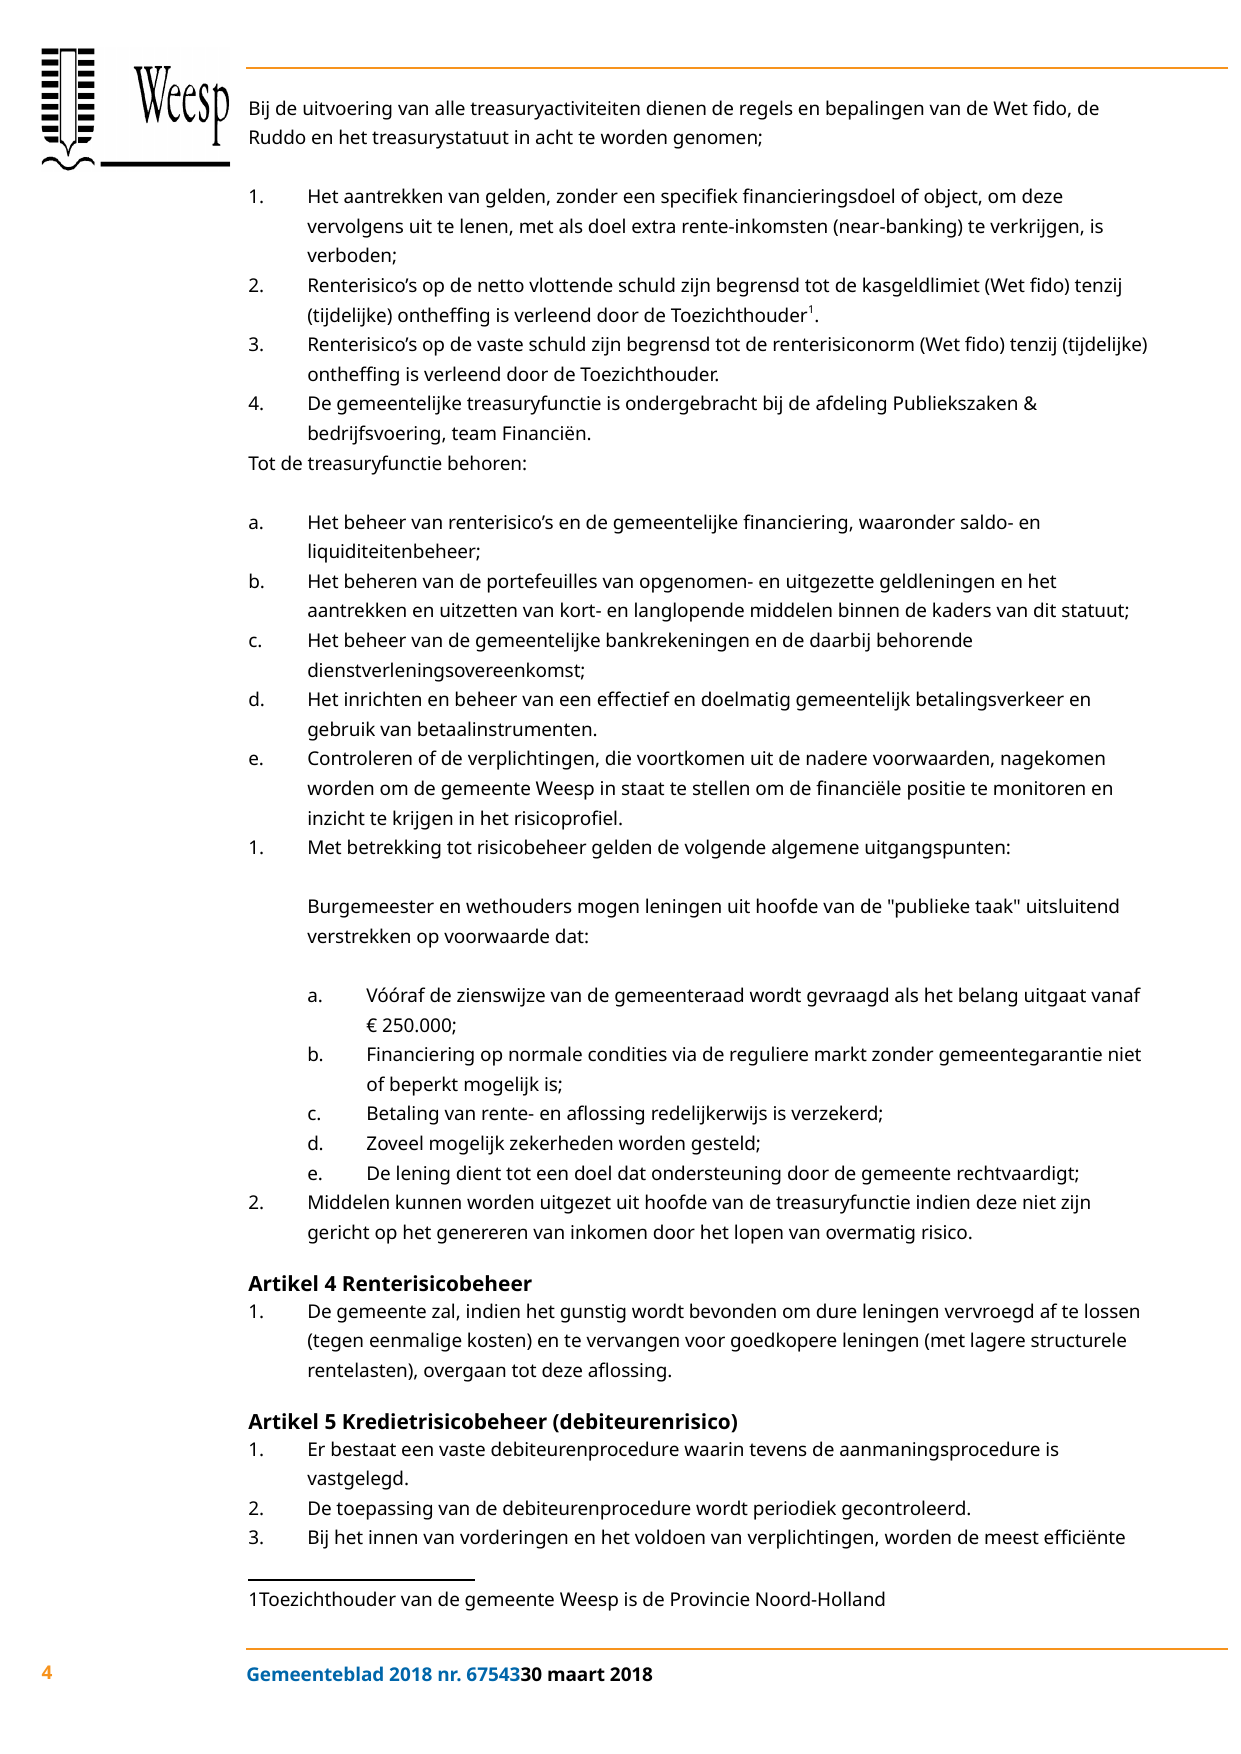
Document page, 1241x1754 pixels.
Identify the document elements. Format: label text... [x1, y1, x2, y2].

list Betaling van rente- en aflossing redelijkerwijs is verzekerd; [307, 1101, 1152, 1126]
list Toezichthouder van de gemeente Weesp is de Provincie Noord-Holland [248, 1586, 1152, 1612]
list Het inrichten en beheer van een effectief en doelmatig gemeentelijk betalingsverkeer en gebruik van betaalinstrumenten. [248, 686, 1152, 742]
text Bij de uitvoering van alle treasuryactiviteiten dienen de regels en bepalingen van de Wet fido, de Ruddo en het treasurystatuut in acht te worden genomen; [248, 95, 1152, 150]
picture [41, 47, 231, 172]
list Zoveel mogelijk zekerheden worden gesteld; [307, 1130, 1152, 1156]
list Controleren of de verplichtingen, die voortkomen uit de nadere voorwaarden, nagekomen worden om de gemeente Weesp in staat te stellen om de financiële positie te monitoren en inzicht te krijgen in het risicoprofiel. [248, 746, 1152, 831]
list Financiering op normale condities via de reguliere markt zonder gemeentegarantie niet of beperkt mogelijk is; [307, 1041, 1152, 1097]
list De gemeentelijke treasuryfunctie is ondergebracht bij de afdeling Publiekszaken & bedrijfsvoering, team Financiën. [248, 391, 1152, 446]
list De toepassing van de debiteurenprocedure wordt periodiek gecontroleerd. [248, 1495, 1152, 1521]
list De gemeente zal, indien het gunstig wordt bevonden om dure leningen vervroegd af te lossen (tegen eenmalige kosten) en te vervangen voor goedkopere leningen (met lagere structurele rentelasten), overgaan tot deze aflossing. [248, 1298, 1152, 1383]
text Artikel 4 Renterisicobeheer [248, 1269, 1152, 1298]
list Middelen kunnen worden uitgezet uit hoofde van de treasuryfunctie indien deze niet zijn gericht op het genereren van inkomen door het lopen van overmatig risico. [248, 1189, 1152, 1245]
list Het beheer van de gemeentelijke bankrekeningen en de daarbij behorende dienstverleningsovereenkomst; [248, 627, 1152, 683]
text Artikel 5 Kredietrisicobeheer (debiteurenrisico) [248, 1407, 1152, 1436]
list De lening dient tot een doel dat ondersteuning door de gemeente rechtvaardigt; [307, 1160, 1152, 1186]
list Er bestaat een vaste debiteurenprocedure waarin tevens de aanmaningsprocedure is vastgelegd. [248, 1436, 1152, 1491]
list Bij het innen van vorderingen en het voldoen van verplichtingen, worden de meest efficiënte [248, 1524, 1152, 1550]
list Het beheer van renterisico’s en de gemeentelijke financiering, waaronder saldo- en liquiditeitenbeheer; [248, 509, 1152, 564]
text Tot de treasuryfunctie behoren: [248, 450, 1152, 476]
list Renterisico’s op de netto vlottende schuld zijn begrensd tot de kasgeldlimiet (Wet fido) tenzij (tijdelijke) ontheffing is verleend door de Toezichthouder. [248, 272, 1152, 328]
list Met betrekking tot risicobeheer gelden de volgende algemene uitgangspunten: [248, 834, 1152, 860]
list Renterisico’s op de vaste schuld zijn begrensd tot de renterisiconorm (Wet fido) tenzij (tijdelijke) ontheffing is verleend door de Toezichthouder. [248, 331, 1152, 387]
list Burgemeester en wethouders mogen leningen uit hoofde van de "publieke taak" uitsluitend verstrekken op voorwaarde dat: [248, 893, 1152, 949]
list Het beheren van de portefeuilles van opgenomen- en uitgezette geldleningen en het aantrekken en uitzetten van kort- en langlopende middelen binnen de kaders van dit statuut; [248, 568, 1152, 623]
list Vóóraf de zienswijze van de gemeenteraad wordt gevraagd als het belang uitgaat vanaf € 250.000; [307, 982, 1152, 1038]
list Het aantrekken van gelden, zonder een specifiek financieringsdoel of object, om deze vervolgens uit te lenen, met als doel extra rente-inkomsten (near-banking) te verkrijgen, is verboden; [248, 183, 1152, 268]
